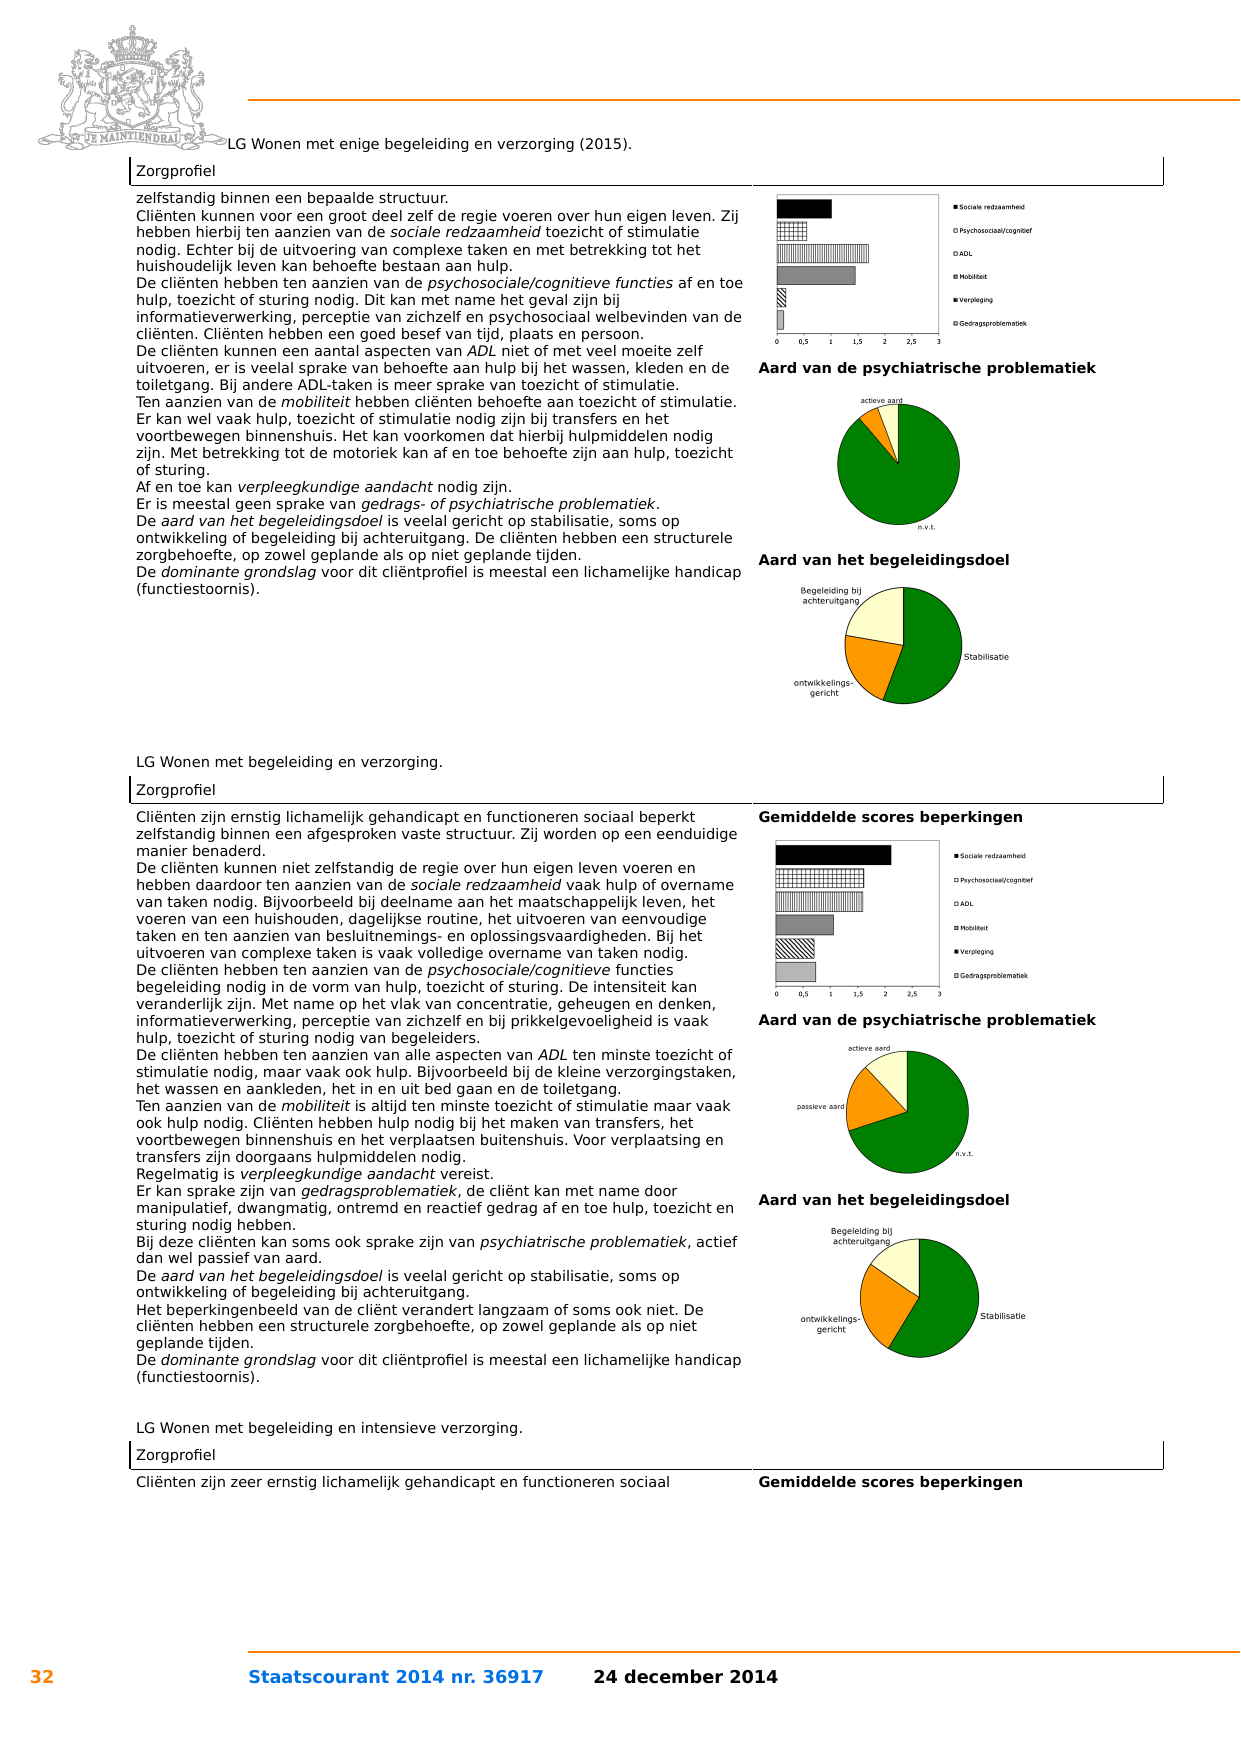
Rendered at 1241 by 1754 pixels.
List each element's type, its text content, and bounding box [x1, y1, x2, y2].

table_cell Aard van het begeleidingsdoel [753, 1187, 1163, 1213]
table_cell Cliënten zijn ernstig lichamelijk gehandicapt en functioneren sociaal beperkt zelfstandig binnen een afgesproken vaste structuur. Zij worden op een eenduidige manier benaderd. De cliënten kunnen niet zelfstandig de regie over hun eigen leven voeren en hebben daardoor ten aanzien van de sociale redzaamheid vaak hulp of overname van taken nodig. Bijvoorbeeld bij deelname aan het maatschappelijk leven, het voeren van een huishouden, dagelijkse routine, het uitvoeren van eenvoudige taken en ten aanzien van besluitnemings- en oplossingsvaardigheden. Bij het uitvoeren van complexe taken is vaak volledige overname van taken nodig. De cliënten hebben ten aanzien van de psychosociale/cognitieve functies begeleiding nodig in de vorm van hulp, toezicht of sturing. De intensiteit kan veranderlijk zijn. Met name op het vlak van concentratie, geheugen en denken, informatieverwerking, perceptie van zichzelf en bij prikkelgevoeligheid is vaak hulp, toezicht of sturing nodig van begeleiders. De cliënten hebben ten aanzien van alle aspecten van ADL ten minste toezicht of stimulatie nodig, maar vaak ook hulp. Bijvoorbeeld bij de kleine verzorgingstaken, het wassen en aankleden, het in en uit bed gaan en de toiletgang. Ten aanzien van de mobiliteit is altijd ten minste toezicht of stimulatie maar vaak ook hulp nodig. Cliënten hebben hulp nodig bij het maken van transfers, het voortbewegen binnenshuis en het verplaatsen buitenshuis. Voor verplaatsing en transfers zijn doorgaans hulpmiddelen nodig. Regelmatig is verpleegkundige aandacht vereist. Er kan sprake zijn van gedragsproblematiek, de cliënt kan met name door manipulatief, dwangmatig, ontremd en reactief gedrag af en toe hulp, toezicht en sturing nodig hebben. Bij deze cliënten kan soms ook sprake zijn van psychiatrische problematiek, actief dan wel passief van aard. De aard van het begeleidingsdoel is veelal gericht op stabilisatie, soms op ontwikkeling of begeleiding bij achteruitgang. Het beperkingenbeeld van de cliënt verandert langzaam of soms ook niet. De cliënten hebben een structurele zorgbehoefte, op zowel geplande als op niet geplande tijden. De dominante grondslag voor dit cliëntprofiel is meestal een lichamelijke handicap (functiestoornis). [131, 804, 752, 1391]
table_cell Aard van de psychiatrische problematiek [753, 356, 1163, 382]
picture [758, 1219, 1054, 1367]
table_cell [753, 186, 1163, 354]
picture [38, 25, 227, 150]
table_cell [753, 1214, 1163, 1391]
table_cell Gemiddelde scores beperkingen [753, 804, 1163, 831]
table_cell Gemiddelde scores beperkingen [753, 1470, 1163, 1496]
table_cell Aard van de psychiatrische problematiek [753, 1008, 1163, 1034]
table_cell [753, 574, 1163, 726]
picture [758, 387, 1054, 542]
table_header LG Wonen met begeleiding en intensieve verzorging. [131, 1415, 1163, 1441]
table_cell Zorgprofiel [131, 158, 1163, 185]
table_cell zelfstandig binnen een bepaalde structuur. Cliënten kunnen voor een groot deel zelf de regie voeren over hun eigen leven. Zij hebben hierbij ten aanzien van de sociale redzaamheid toezicht of stimulatie nodig. Echter bij de uitvoering van complexe taken en met betrekking tot het huishoudelijk leven kan behoefte bestaan aan hulp. De cliënten hebben ten aanzien van de psychosociale/cognitieve functies af en toe hulp, toezicht of sturing nodig. Dit kan met name het geval zijn bij informatieverwerking, perceptie van zichzelf en psychosociaal welbevinden van de cliënten. Cliënten hebben een goed besef van tijd, plaats en persoon. De cliënten kunnen een aantal aspecten van ADL niet of met veel moeite zelf uitvoeren, er is veelal sprake van behoefte aan hulp bij het wassen, kleden en de toiletgang. Bij andere ADL-taken is meer sprake van toezicht of stimulatie. Ten aanzien van de mobiliteit hebben cliënten behoefte aan toezicht of stimulatie. Er kan wel vaak hulp, toezicht of stimulatie nodig zijn bij transfers en het voortbewegen binnenshuis. Het kan voorkomen dat hierbij hulpmiddelen nodig zijn. Met betrekking tot de motoriek kan af en toe behoefte zijn aan hulp, toezicht of sturing. Af en toe kan verpleegkundige aandacht nodig zijn. Er is meestal geen sprake van gedrags- of psychiatrische problematiek. De aard van het begeleidingsdoel is veelal gericht op stabilisatie, soms op ontwikkeling of begeleiding bij achteruitgang. De cliënten hebben een structurele zorgbehoefte, op zowel geplande als op niet geplande tijden. De dominante grondslag voor dit cliëntprofiel is meestal een lichamelijke handicap (functiestoornis). [131, 186, 752, 726]
table_cell [753, 1035, 1163, 1186]
table_cell Aard van het begeleidingsdoel [753, 547, 1163, 573]
table_cell Cliënten zijn zeer ernstig lichamelijk gehandicapt en functioneren sociaal [131, 1470, 752, 1496]
table_cell Zorgprofiel [131, 777, 1163, 803]
picture [758, 1039, 1054, 1182]
picture [758, 190, 1054, 350]
table_cell [753, 383, 1163, 546]
picture [758, 579, 1054, 721]
table_header LG Wonen met begeleiding en verzorging. [131, 750, 1163, 776]
table_header LG Wonen met enige begeleiding en verzorging (2015). [131, 131, 1163, 157]
table_cell Zorgprofiel [131, 1442, 1163, 1469]
picture [758, 836, 1054, 1002]
table_cell [753, 832, 1163, 1006]
